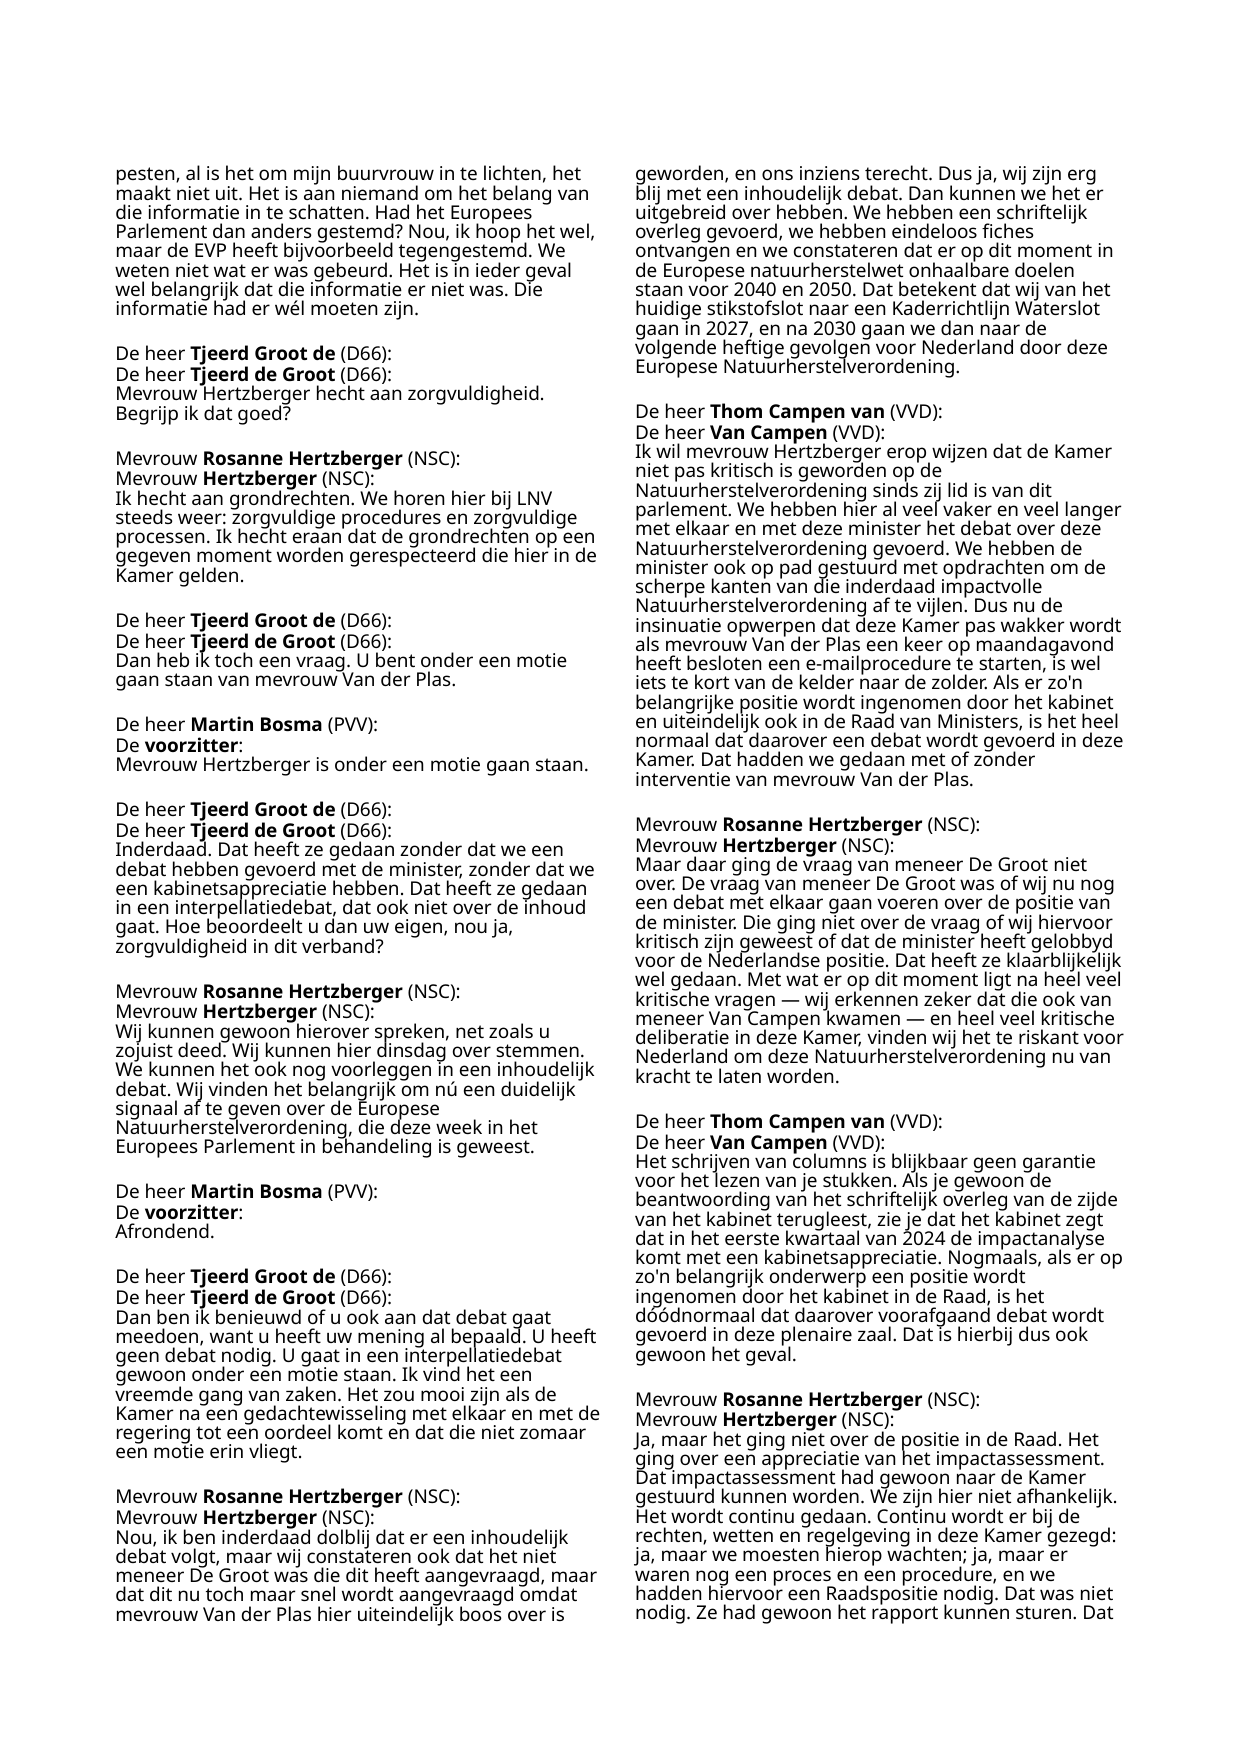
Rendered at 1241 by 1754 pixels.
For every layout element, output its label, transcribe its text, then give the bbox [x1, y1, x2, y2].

text De heer Tjeerd Groot de (D66): [115, 340, 605, 366]
text Ik wil mevrouw Hertzberger erop wijzen dat de Kamer niet pas kritisch is geworden op de Natuurherstelverordening sinds zij lid is van dit parlement. We hebben hier al veel vaker en veel langer met elkaar en met deze minister het debat over deze Natuurherstelverordening gevoerd. We hebben de minister ook op pad gestuurd met opdrachten om de scherpe kanten van die inderdaad impactvolle Natuurherstelverordening af te vijlen. Dus nu de insinuatie opwerpen dat deze Kamer pas wakker wordt als mevrouw Van der Plas een keer op maandagavond heeft besloten een e-mailprocedure te starten, is wel iets te kort van de kelder naar de zolder. Als er zo'n belangrijke positie wordt ingenomen door het kabinet en uiteindelijk ook in de Raad van Ministers, is het heel normaal dat daarover een debat wordt gevoerd in deze Kamer. Dat hadden we gedaan met of zonder interventie van mevrouw Van der Plas. [635, 443, 1125, 790]
text Mevrouw Hertzberger (NSC): [115, 1509, 605, 1529]
text De heer Tjeerd de Groot (D66): [115, 633, 605, 652]
text De heer Tjeerd Groot de (D66): [115, 607, 605, 633]
text De heer Tjeerd Groot de (D66): [115, 1264, 605, 1289]
text Nou, ik ben inderdaad dolblij dat er een inhoudelijk debat volgt, maar wij constateren ook dat het niet meneer De Groot was die dit heeft aangevraagd, maar dat dit nu toch maar snel wordt aangevraagd omdat mevrouw Van der Plas hier uiteindelijk boos over is [115, 1529, 605, 1625]
text Mevrouw Hertzberger (NSC): [115, 470, 605, 490]
text Ja, maar het ging niet over de positie in de Raad. Het ging over een appreciatie van het impactassessment. Dat impactassessment had gewoon naar de Kamer gestuurd kunnen worden. We zijn hier niet afhankelijk. Het wordt continu gedaan. Continu wordt er bij de rechten, wetten en regelgeving in deze Kamer gezegd: ja, maar we moesten hierop wachten; ja, maar er waren nog een proces en een procedure, en we hadden hiervoor een Raadspositie nodig. Dat was niet nodig. Ze had gewoon het rapport kunnen sturen. Dat [635, 1431, 1125, 1623]
text Wij kunnen gewoon hierover spreken, net zoals u zojuist deed. Wij kunnen hier dinsdag over stemmen. We kunnen het ook nog voorleggen in een inhoudelijk debat. Wij vinden het belangrijk om nú een duidelijk signaal af te geven over de Europese Natuurherstelverordening, die deze week in het Europees Parlement in behandeling is geweest. [115, 1023, 605, 1158]
text Mevrouw Hertzberger (NSC): [635, 1411, 1125, 1431]
text Inderdaad. Dat heeft ze gedaan zonder dat we een debat hebben gevoerd met de minister, zonder dat we een kabinetsappreciatie hebben. Dat heeft ze gedaan in een interpellatiedebat, dat ook niet over de inhoud gaat. Hoe beoordeelt u dan uw eigen, nou ja, zorgvuldigheid in dit verband? [115, 841, 605, 957]
text De heer Martin Bosma (PVV): [115, 711, 605, 737]
text De heer Thom Campen van (VVD): [635, 1108, 1125, 1134]
text De heer Van Campen (VVD): [635, 1134, 1125, 1153]
text Mevrouw Rosanne Hertzberger (NSC): [115, 445, 605, 470]
text Mevrouw Rosanne Hertzberger (NSC): [115, 978, 605, 1003]
text Dan heb ik toch een vraag. U bent onder een motie gaan staan van mevrouw Van der Plas. [115, 652, 605, 690]
text Mevrouw Rosanne Hertzberger (NSC): [115, 1484, 605, 1509]
text Het schrijven van columns is blijkbaar geen garantie voor het lezen van je stukken. Als je gewoon de beantwoording van het schriftelijk overleg van de zijde van het kabinet terugleest, zie je dat het kabinet zegt dat in het eerste kwartaal van 2024 de impactanalyse komt met een kabinetsappreciatie. Nogmaals, als er op zo'n belangrijk onderwerp een positie wordt ingenomen door het kabinet in de Raad, is het dóódnormaal dat daarover voorafgaand debat wordt gevoerd in deze plenaire zaal. Dat is hierbij dus ook gewoon het geval. [635, 1153, 1125, 1365]
text Mevrouw Rosanne Hertzberger (NSC): [635, 1386, 1125, 1411]
text Afrondend. [115, 1223, 605, 1243]
text Maar daar ging de vraag van meneer De Groot niet over. De vraag van meneer De Groot was of wij nu nog een debat met elkaar gaan voeren over de positie van de minister. Die ging niet over de vraag of wij hiervoor kritisch zijn geweest of dat de minister heeft gelobbyd voor de Nederlandse positie. Dat heeft ze klaarblijkelijk wel gedaan. Met wat er op dit moment ligt na heel veel kritische vragen — wij erkennen zeker dat die ook van meneer Van Campen kwamen — en heel veel kritische deliberatie in deze Kamer, vinden wij het te riskant voor Nederland om deze Natuurherstelverordening nu van kracht te laten worden. [635, 856, 1125, 1087]
text Mevrouw Hertzberger (NSC): [635, 837, 1125, 856]
text De heer Thom Campen van (VVD): [635, 398, 1125, 424]
text De voorzitter: [115, 737, 605, 756]
text Mevrouw Rosanne Hertzberger (NSC): [635, 811, 1125, 837]
text De heer Tjeerd de Groot (D66): [115, 366, 605, 385]
text De voorzitter: [115, 1204, 605, 1223]
text Ik hecht aan grondrechten. We horen hier bij LNV steeds weer: zorgvuldige procedures en zorgvuldige processen. Ik hecht eraan dat de grondrechten op een gegeven moment worden gerespecteerd die hier in de Kamer gelden. [115, 490, 605, 586]
text Mevrouw Hertzberger is onder een motie gaan staan. [115, 756, 605, 776]
text De heer Tjeerd de Groot (D66): [115, 822, 605, 841]
text De heer Martin Bosma (PVV): [115, 1178, 605, 1204]
text pesten, al is het om mijn buurvrouw in te lichten, het maakt niet uit. Het is aan niemand om het belang van die informatie in te schatten. Had het Europees Parlement dan anders gestemd? Nou, ik hoop het wel, maar de EVP heeft bijvoorbeeld tegengestemd. We weten niet wat er was gebeurd. Het is in ieder geval wel belangrijk dat die informatie er niet was. Die informatie had er wél moeten zijn. [115, 165, 605, 319]
text geworden, en ons inziens terecht. Dus ja, wij zijn erg blij met een inhoudelijk debat. Dan kunnen we het er uitgebreid over hebben. We hebben een schriftelijk overleg gevoerd, we hebben eindeloos fiches ontvangen en we constateren dat er op dit moment in de Europese natuurherstelwet onhaalbare doelen staan voor 2040 en 2050. Dat betekent dat wij van het huidige stikstofslot naar een Kaderrichtlijn Waterslot gaan in 2027, en na 2030 gaan we dan naar de volgende heftige gevolgen voor Nederland door deze Europese Natuurherstelverordening. [635, 165, 1125, 377]
text Mevrouw Hertzberger (NSC): [115, 1003, 605, 1023]
text De heer Tjeerd Groot de (D66): [115, 796, 605, 822]
text De heer Van Campen (VVD): [635, 424, 1125, 443]
text Mevrouw Hertzberger hecht aan zorgvuldigheid. Begrijp ik dat goed? [115, 385, 605, 424]
text De heer Tjeerd de Groot (D66): [115, 1289, 605, 1309]
text Dan ben ik benieuwd of u ook aan dat debat gaat meedoen, want u heeft uw mening al bepaald. U heeft geen debat nodig. U gaat in een interpellatiedebat gewoon onder een motie staan. Ik vind het een vreemde gang van zaken. Het zou mooi zijn als de Kamer na een gedachtewisseling met elkaar en met de regering tot een oordeel komt en dat die niet zomaar een motie erin vliegt. [115, 1309, 605, 1463]
